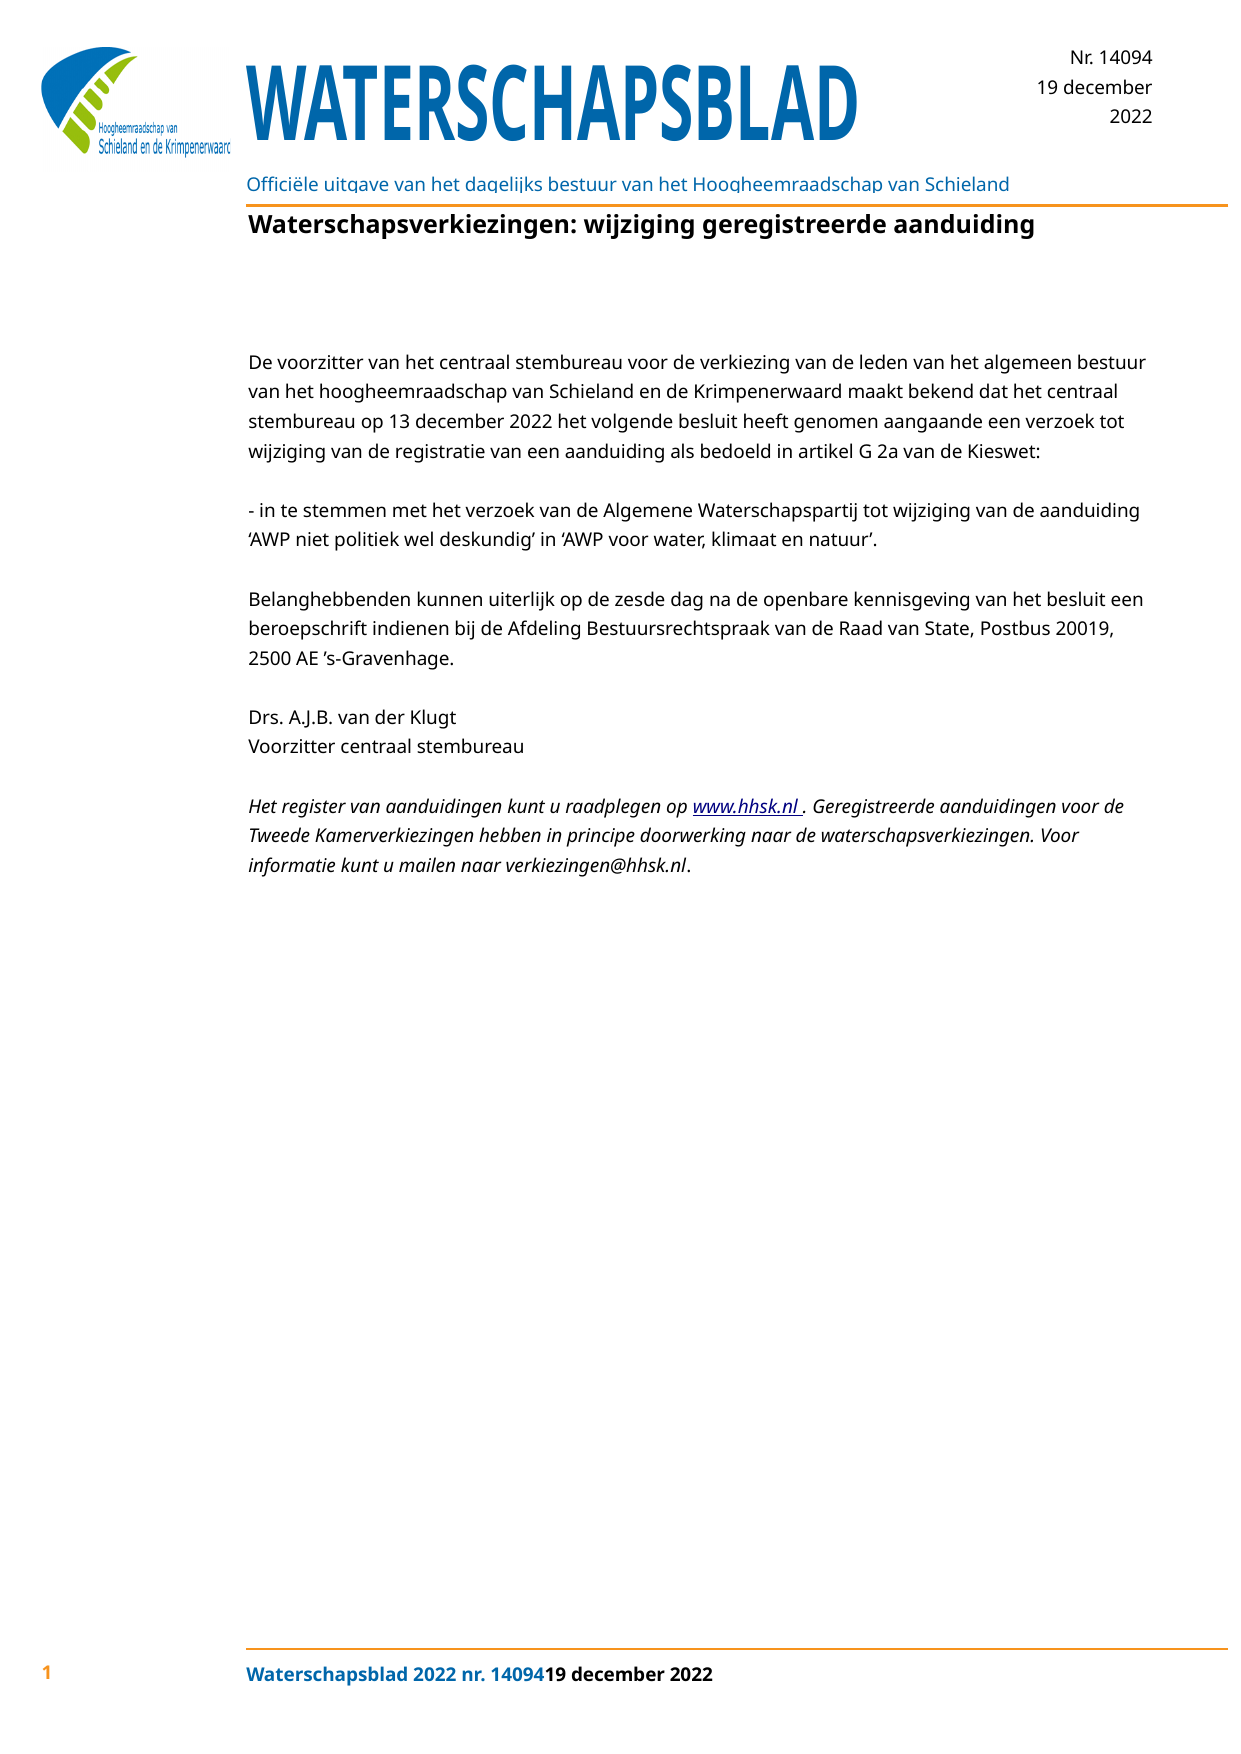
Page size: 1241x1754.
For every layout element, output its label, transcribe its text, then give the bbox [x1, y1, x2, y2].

text Het register van aanduidingen kunt u raadplegen op www.hhsk.nl . Geregistreerde aanduidingen voor de Tweede Kamerverkiezingen hebben in principe doorwerking naar de waterschapsverkiezingen. Voor informatie kunt u mailen naar verkiezingen@hhsk.nl. [248, 793, 1152, 878]
text De voorzitter van het centraal stembureau voor de verkiezing van de leden van het algemeen bestuur van het hoogheemraadschap van Schieland en de Krimpenerwaard maakt bekend dat het centraal stembureau op 13 december 2022 het volgende besluit heeft genomen aangaande een verzoek tot wijziging van de registratie van een aanduiding als bedoeld in artikel G 2a van de Kieswet: [248, 349, 1152, 464]
text - in te stemmen met het verzoek van de Algemene Waterschapspartij tot wijziging van de aanduiding ‘AWP niet politiek wel deskundig’ in ‘AWP voor water, klimaat en natuur’. [248, 497, 1152, 552]
text Belanghebbenden kunnen uiterlijk op de zesde dag na de openbare kennisgeving van het besluit een beroepschrift indienen bij de Afdeling Bestuursrechtspraak van de Raad van State, Postbus 20019, 2500 AE ’s-Gravenhage. [248, 586, 1152, 671]
text Waterschapsverkiezingen: wijziging geregistreerde aanduiding [248, 207, 1152, 241]
text Voorzitter centraal stembureau [248, 734, 1152, 759]
text Drs. A.J.B. van der Klugt [248, 704, 1152, 730]
picture [41, 47, 231, 172]
